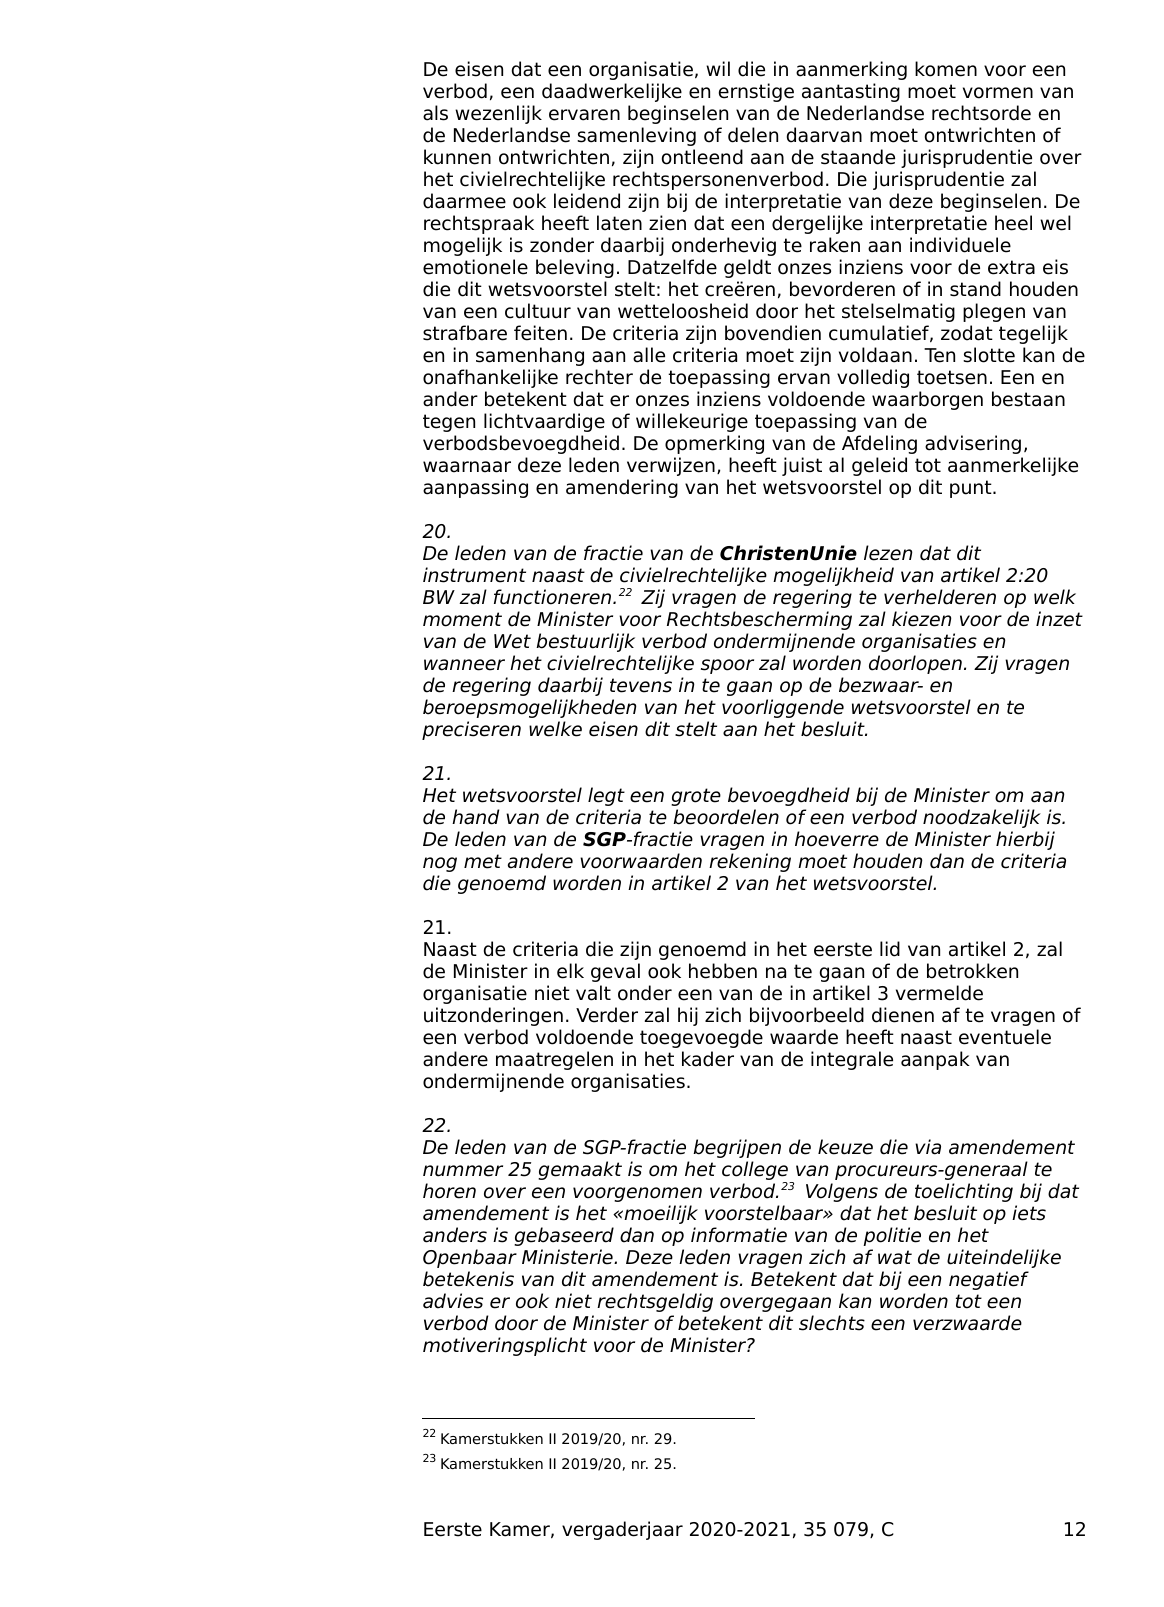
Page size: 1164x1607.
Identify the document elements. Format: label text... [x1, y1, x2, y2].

text 20. [422, 521, 1087, 543]
text Kamerstukken II 2019/20, nr. 25. [422, 1452, 1087, 1474]
text Kamerstukken II 2019/20, nr. 29. [422, 1427, 1087, 1449]
text 22. [422, 1115, 1087, 1137]
text De leden van de SGP-fractie begrijpen de keuze die via amendement nummer 25 gemaakt is om het college van procureurs-generaal te horen over een voorgenomen verbod. Volgens de toelichting bij dat amendement is het «moeilijk voorstelbaar» dat het besluit op iets anders is gebaseerd dan op informatie van de politie en het Openbaar Ministerie. Deze leden vragen zich af wat de uiteindelijke betekenis van dit amendement is. Betekent dat bij een negatief advies er ook niet rechtsgeldig overgegaan kan worden tot een verbod door de Minister of betekent dit slechts een verzwaarde motiveringsplicht voor de Minister? [422, 1137, 1087, 1357]
text 21. [422, 763, 1087, 785]
text 21. [422, 917, 1087, 939]
text De eisen dat een organisatie, wil die in aanmerking komen voor een verbod, een daadwerkelijke en ernstige aantasting moet vormen van als wezenlijk ervaren beginselen van de Nederlandse rechtsorde en de Nederlandse samenleving of delen daarvan moet ontwrichten of kunnen ontwrichten, zijn ontleend aan de staande jurisprudentie over het civielrechtelijke rechtspersonenverbod. Die jurisprudentie zal daarmee ook leidend zijn bij de interpretatie van deze beginselen. De rechtspraak heeft laten zien dat een dergelijke interpretatie heel wel mogelijk is zonder daarbij onderhevig te raken aan individuele emotionele beleving. Datzelfde geldt onzes inziens voor de extra eis die dit wetsvoorstel stelt: het creëren, bevorderen of in stand houden van een cultuur van wetteloosheid door het stelselmatig plegen van strafbare feiten. De criteria zijn bovendien cumulatief, zodat tegelijk en in samenhang aan alle criteria moet zijn voldaan. Ten slotte kan de onafhankelijke rechter de toepassing ervan volledig toetsen. Een en ander betekent dat er onzes inziens voldoende waarborgen bestaan tegen lichtvaardige of willekeurige toepassing van de verbodsbevoegdheid. De opmerking van de Afdeling advisering, waarnaar deze leden verwijzen, heeft juist al geleid tot aanmerkelijke aanpassing en amendering van het wetsvoorstel op dit punt. [422, 59, 1087, 499]
text De leden van de fractie van de ChristenUnie lezen dat dit instrument naast de civielrechtelijke mogelijkheid van artikel 2:20 BW zal functioneren. Zij vragen de regering te verhelderen op welk moment de Minister voor Rechtsbescherming zal kiezen voor de inzet van de Wet bestuurlijk verbod ondermijnende organisaties en wanneer het civielrechtelijke spoor zal worden doorlopen. Zij vragen de regering daarbij tevens in te gaan op de bezwaar- en beroepsmogelijkheden van het voorliggende wetsvoorstel en te preciseren welke eisen dit stelt aan het besluit. [422, 543, 1087, 741]
text Naast de criteria die zijn genoemd in het eerste lid van artikel 2, zal de Minister in elk geval ook hebben na te gaan of de betrokken organisatie niet valt onder een van de in artikel 3 vermelde uitzonderingen. Verder zal hij zich bijvoorbeeld dienen af te vragen of een verbod voldoende toegevoegde waarde heeft naast eventuele andere maatregelen in het kader van de integrale aanpak van ondermijnende organisaties. [422, 939, 1087, 1093]
text Het wetsvoorstel legt een grote bevoegdheid bij de Minister om aan de hand van de criteria te beoordelen of een verbod noodzakelijk is. De leden van de SGP-fractie vragen in hoeverre de Minister hierbij nog met andere voorwaarden rekening moet houden dan de criteria die genoemd worden in artikel 2 van het wetsvoorstel. [422, 785, 1087, 895]
